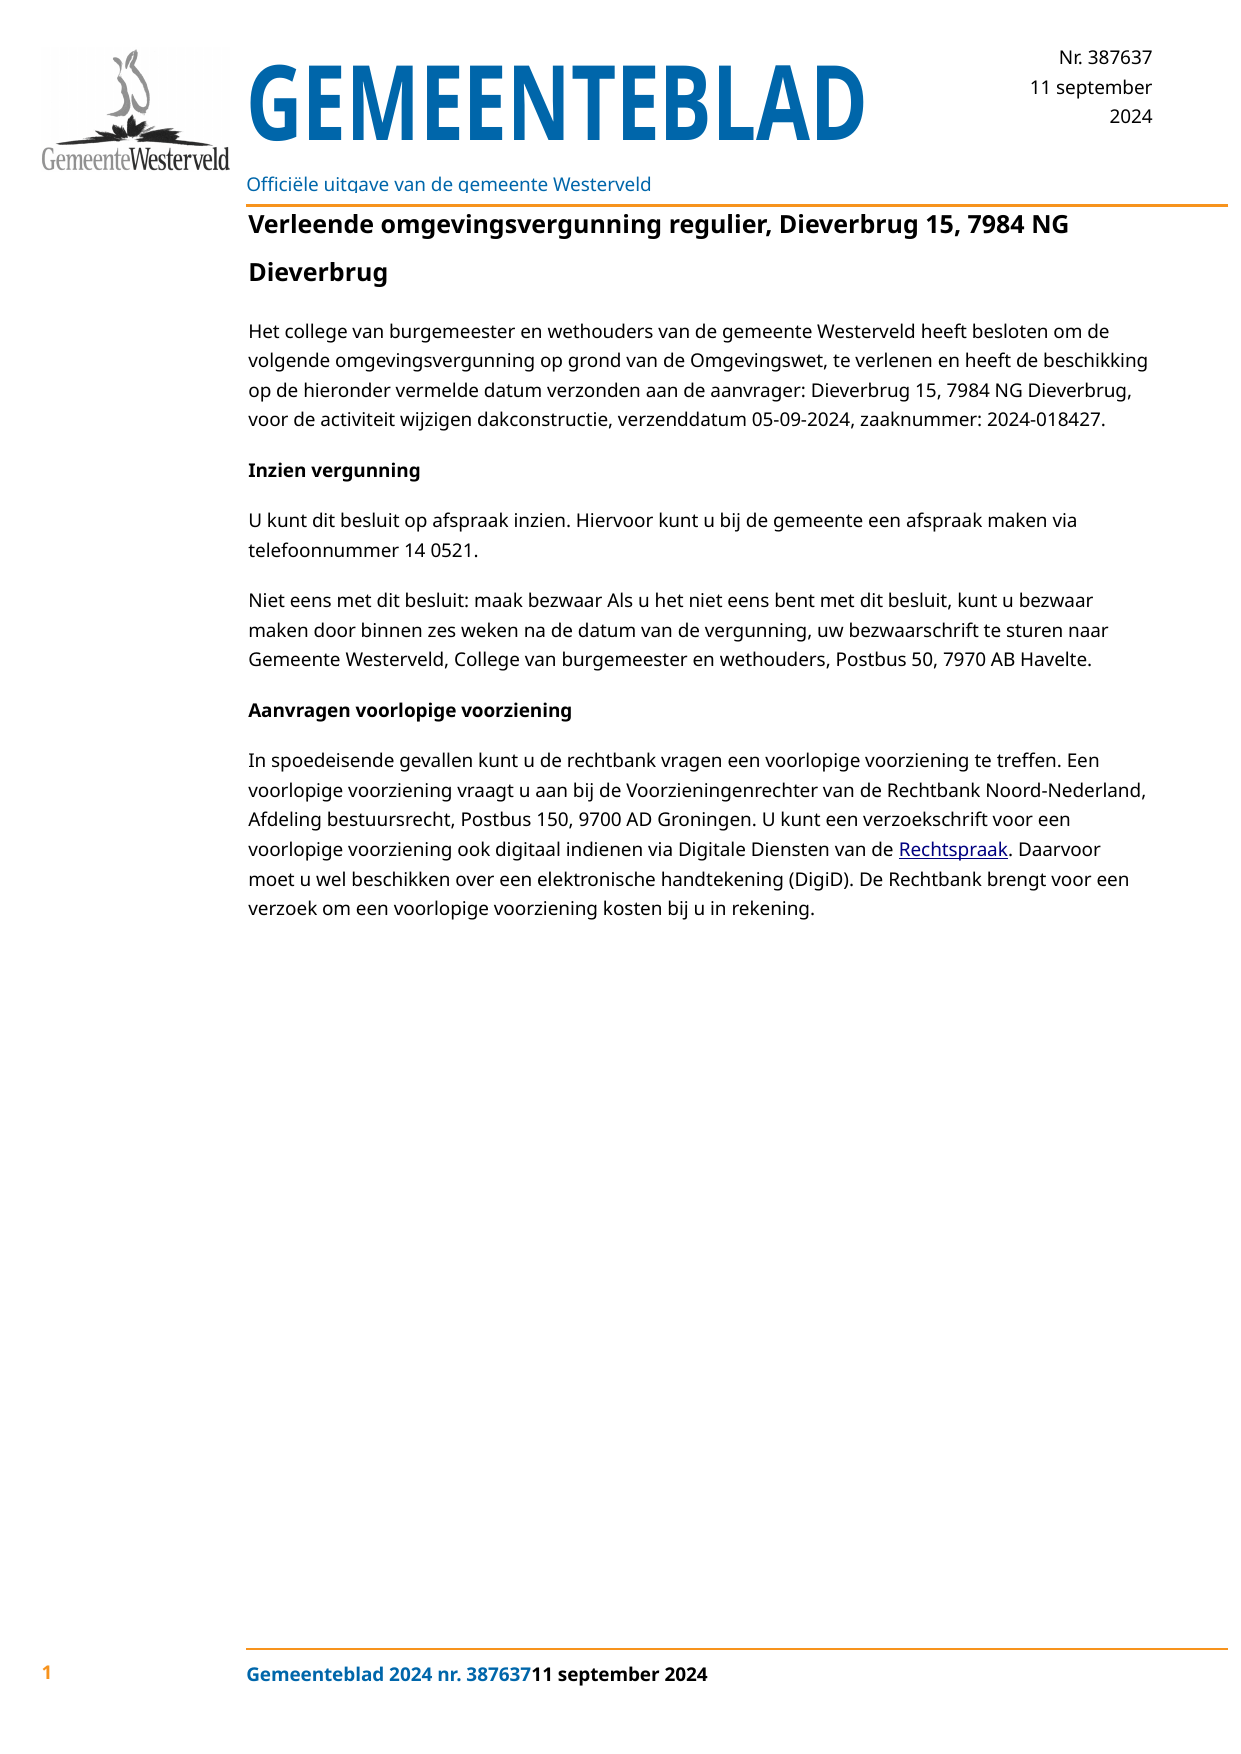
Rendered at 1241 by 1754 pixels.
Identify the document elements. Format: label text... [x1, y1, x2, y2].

text U kunt dit besluit op afspraak inzien. Hiervoor kunt u bij de gemeente een afspraak maken via telefoonnummer 14 0521. [248, 507, 1152, 563]
text Niet eens met dit besluit: maak bezwaar Als u het niet eens bent met dit besluit, kunt u bezwaar maken door binnen zes weken na de datum van de vergunning, uw bezwaarschrift te sturen naar Gemeente Westerveld, College van burgemeester en wethouders, Postbus 50, 7970 AB Havelte. [248, 587, 1152, 672]
text Aanvragen voorlopige voorziening [248, 697, 1152, 723]
text In spoedeisende gevallen kunt u de rechtbank vragen een voorlopige voorziening te treffen. Een voorlopige voorziening vraagt u aan bij de Voorzieningenrechter van de Rechtbank Noord-Nederland, Afdeling bestuursrecht, Postbus 150, 9700 AD Groningen. U kunt een verzoekschrift voor een voorlopige voorziening ook digitaal indienen via Digitale Diensten van de Rechtspraak. Daarvoor moet u wel beschikken over een elektronische handtekening (DigiD). De Rechtbank brengt voor een verzoek om een voorlopige voorziening kosten bij u in rekening. [248, 747, 1152, 921]
text Inzien vergunning [248, 457, 1152, 483]
picture [41, 47, 231, 172]
text Het college van burgemeester en wethouders van de gemeente Westerveld heeft besloten om de volgende omgevingsvergunning op grond van de Omgevingswet, te verlenen en heeft de beschikking op de hieronder vermelde datum verzonden aan de aanvrager: Dieverbrug 15, 7984 NG Dieverbrug, voor de activiteit wijzigen dakconstructie, verzenddatum 05-09-2024, zaaknummer: 2024-018427. [248, 318, 1152, 432]
text Verleende omgevingsvergunning regulier, Dieverbrug 15, 7984 NG Dieverbrug [248, 207, 1152, 288]
